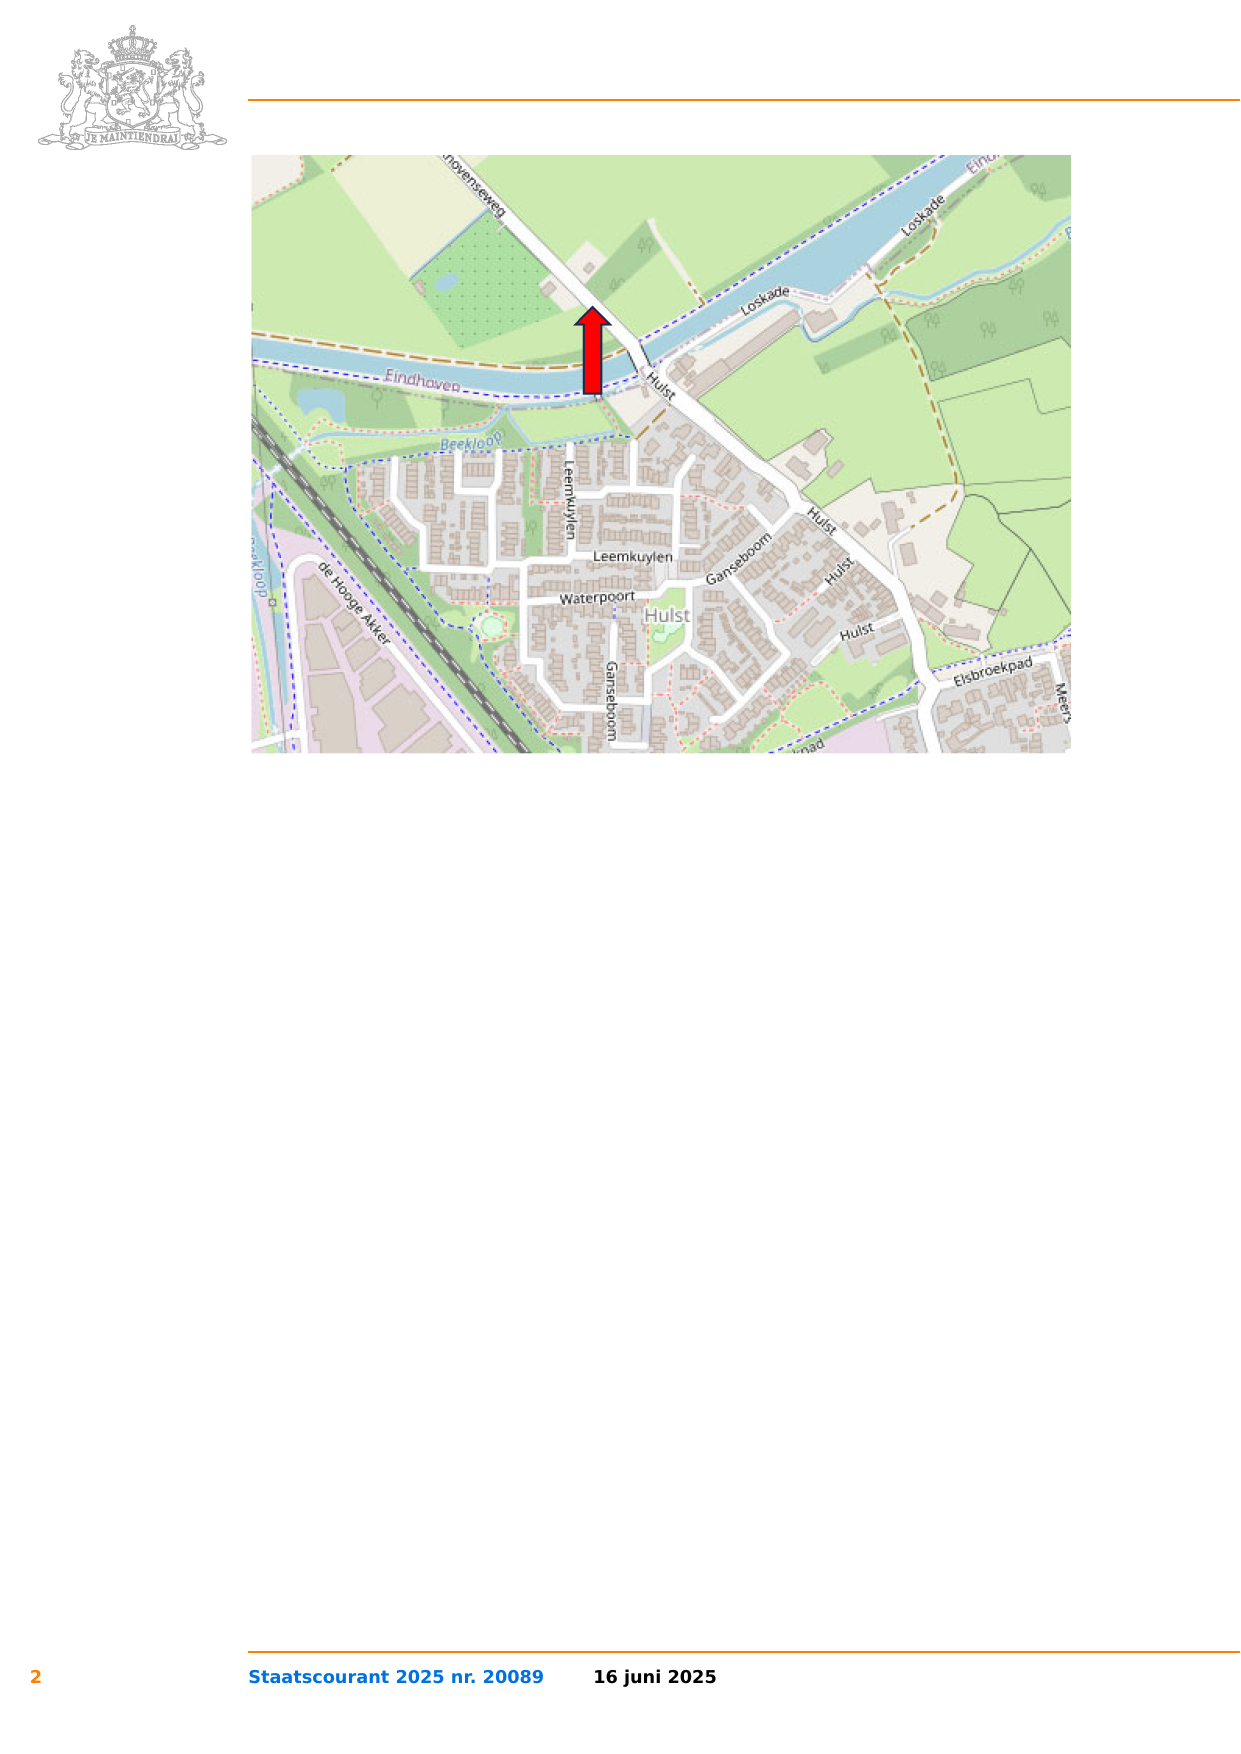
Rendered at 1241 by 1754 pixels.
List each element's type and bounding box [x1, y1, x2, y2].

picture [248, 151, 1075, 755]
picture [38, 25, 227, 150]
